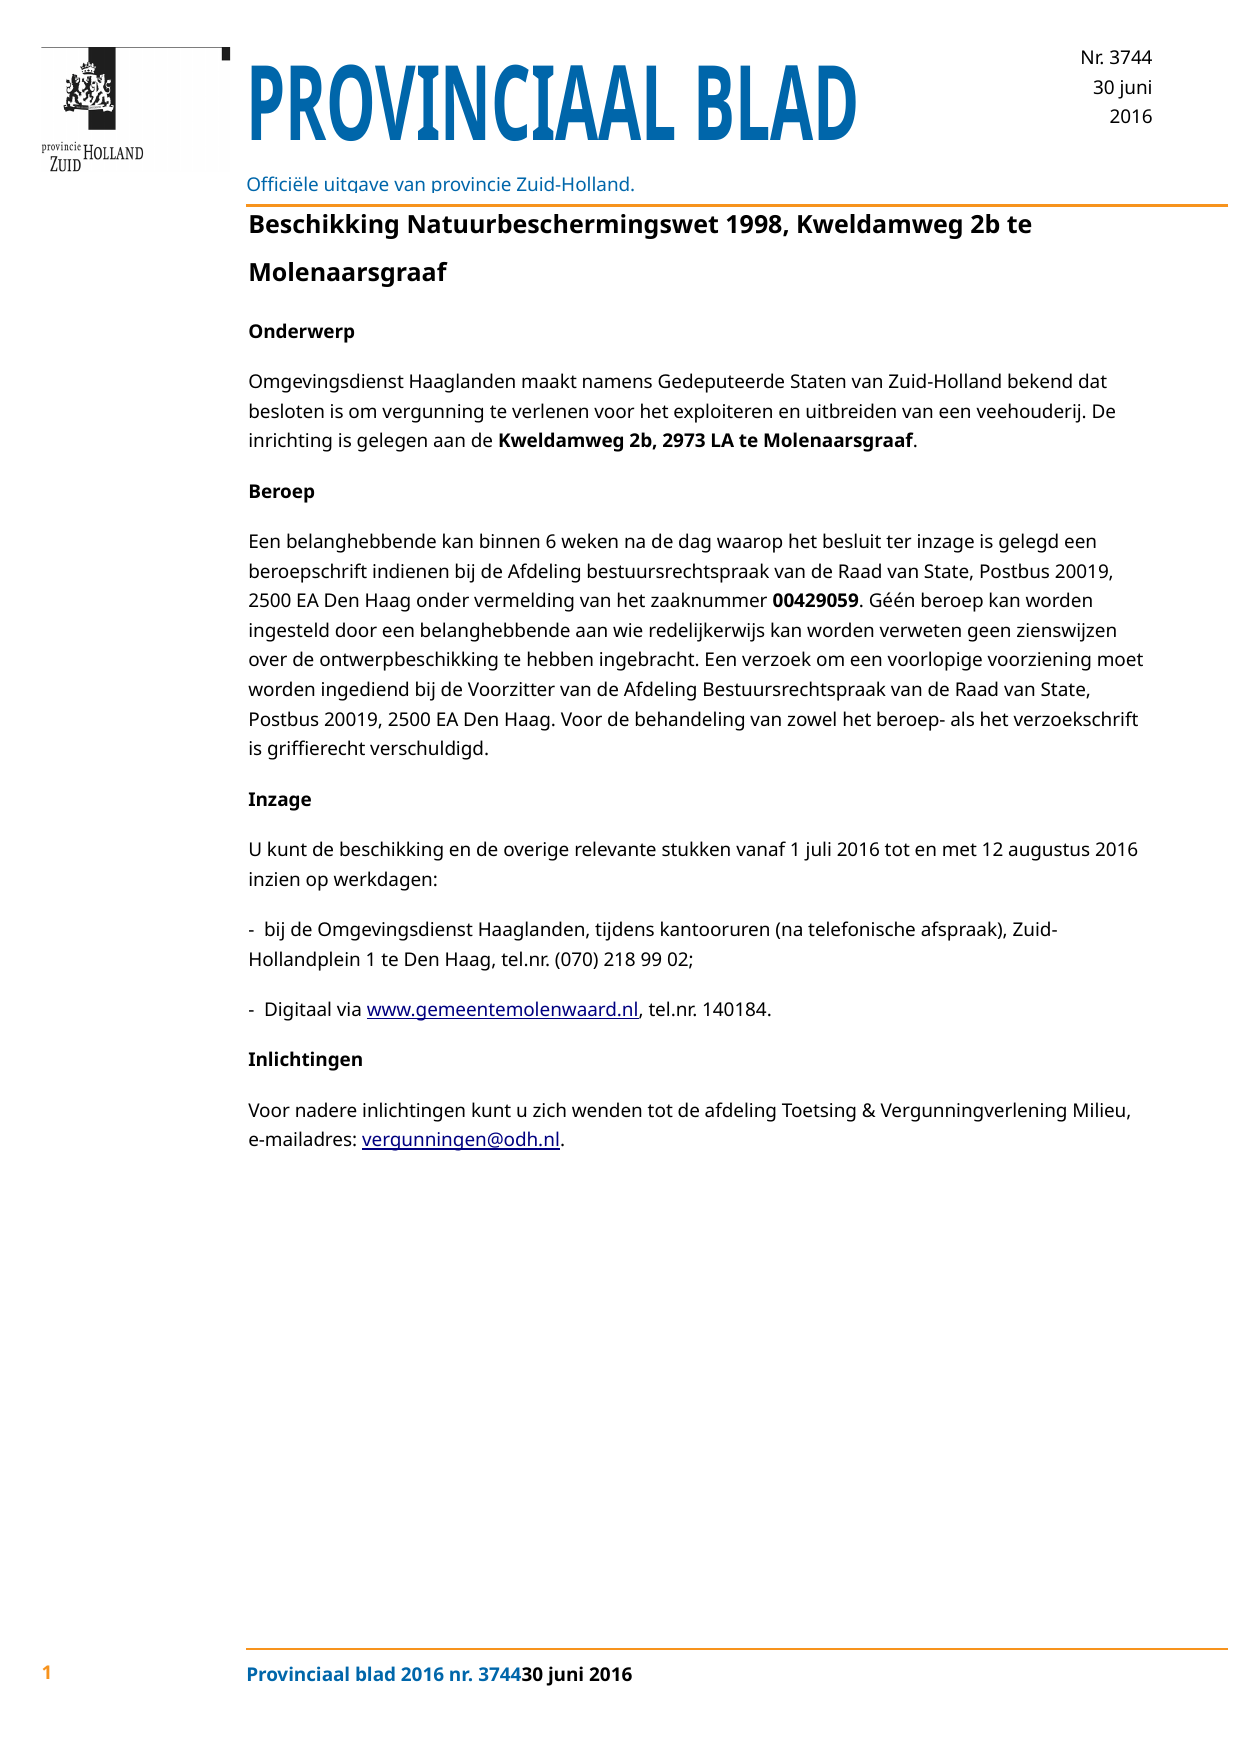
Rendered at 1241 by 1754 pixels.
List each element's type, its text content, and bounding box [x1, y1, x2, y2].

text - Digitaal via www.gemeentemolenwaard.nl, tel.nr. 140184. [248, 996, 1152, 1022]
text U kunt de beschikking en de overige relevante stukken vanaf 1 juli 2016 tot en met 12 augustus 2016 inzien op werkdagen: [248, 836, 1152, 892]
text Omgevingsdienst Haaglanden maakt namens Gedeputeerde Staten van Zuid-Holland bekend dat besloten is om vergunning te verlenen voor het exploiteren en uitbreiden van een veehouderij. De inrichting is gelegen aan de Kweldamweg 2b, 2973 LA te Molenaarsgraaf. [248, 368, 1152, 453]
picture [41, 47, 231, 172]
text Inzage [248, 786, 1152, 812]
text - bij de Omgevingsdienst Haaglanden, tijdens kantooruren (na telefonische afspraak), Zuid-Hollandplein 1 te Den Haag, tel.nr. (070) 218 99 02; [248, 916, 1152, 972]
text Inlichtingen [248, 1047, 1152, 1072]
text Voor nadere inlichtingen kunt u zich wenden tot de afdeling Toetsing & Vergunningverlening Milieu, e-mailadres: vergunningen@odh.nl. [248, 1097, 1152, 1152]
text Onderwerp [248, 318, 1152, 344]
text Beroep [248, 478, 1152, 504]
text Beschikking Natuurbeschermingswet 1998, Kweldamweg 2b te Molenaarsgraaf [248, 207, 1152, 288]
text Een belanghebbende kan binnen 6 weken na de dag waarop het besluit ter inzage is gelegd een beroepschrift indienen bij de Afdeling bestuursrechtspraak van de Raad van State, Postbus 20019, 2500 EA Den Haag onder vermelding van het zaaknummer 00429059. Géén beroep kan worden ingesteld door een belanghebbende aan wie redelijkerwijs kan worden verweten geen zienswijzen over de ontwerpbeschikking te hebben ingebracht. Een verzoek om een voorlopige voorziening moet worden ingediend bij de Voorzitter van de Afdeling Bestuursrechtspraak van de Raad van State, Postbus 20019, 2500 EA Den Haag. Voor de behandeling van zowel het beroep- als het verzoekschrift is griffierecht verschuldigd. [248, 528, 1152, 761]
